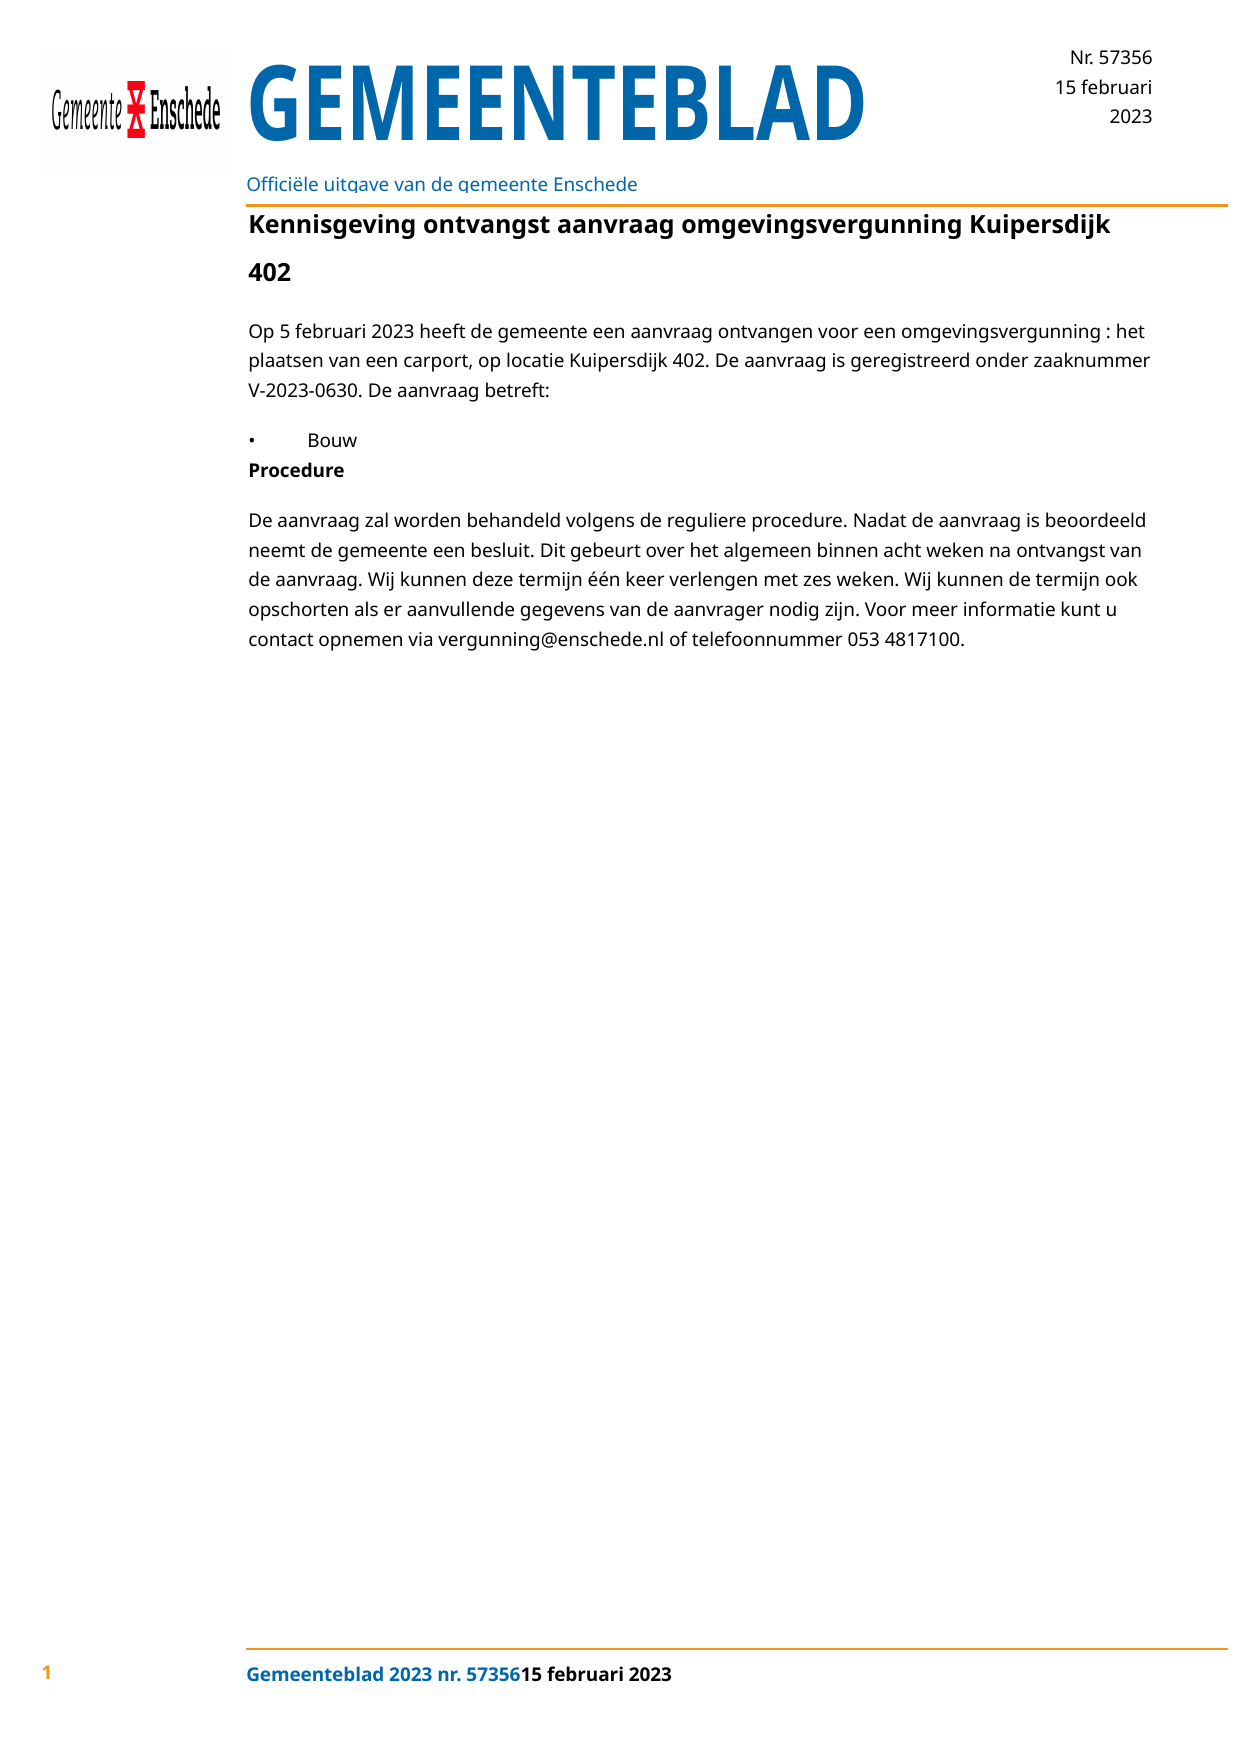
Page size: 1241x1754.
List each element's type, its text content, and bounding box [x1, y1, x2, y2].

text De aanvraag zal worden behandeld volgens de reguliere procedure. Nadat de aanvraag is beoordeeld neemt de gemeente een besluit. Dit gebeurt over het algemeen binnen acht weken na ontvangst van de aanvraag. Wij kunnen deze termijn één keer verlengen met zes weken. Wij kunnen de termijn ook opschorten als er aanvullende gegevens van de aanvrager nodig zijn. Voor meer informatie kunt u contact opnemen via vergunning@enschede.nl of telefoonnummer 053 4817100. [248, 507, 1152, 652]
text Kennisgeving ontvangst aanvraag omgevingsvergunning Kuipersdijk 402 [248, 207, 1152, 288]
text Procedure [248, 457, 1152, 483]
picture [41, 47, 231, 172]
text Op 5 februari 2023 heeft de gemeente een aanvraag ontvangen voor een omgevingsvergunning : het plaatsen van een carport, op locatie Kuipersdijk 402. De aanvraag is geregistreerd onder zaaknummer V-2023-0630. De aanvraag betreft: [248, 318, 1152, 403]
list Bouw [248, 427, 1152, 453]
